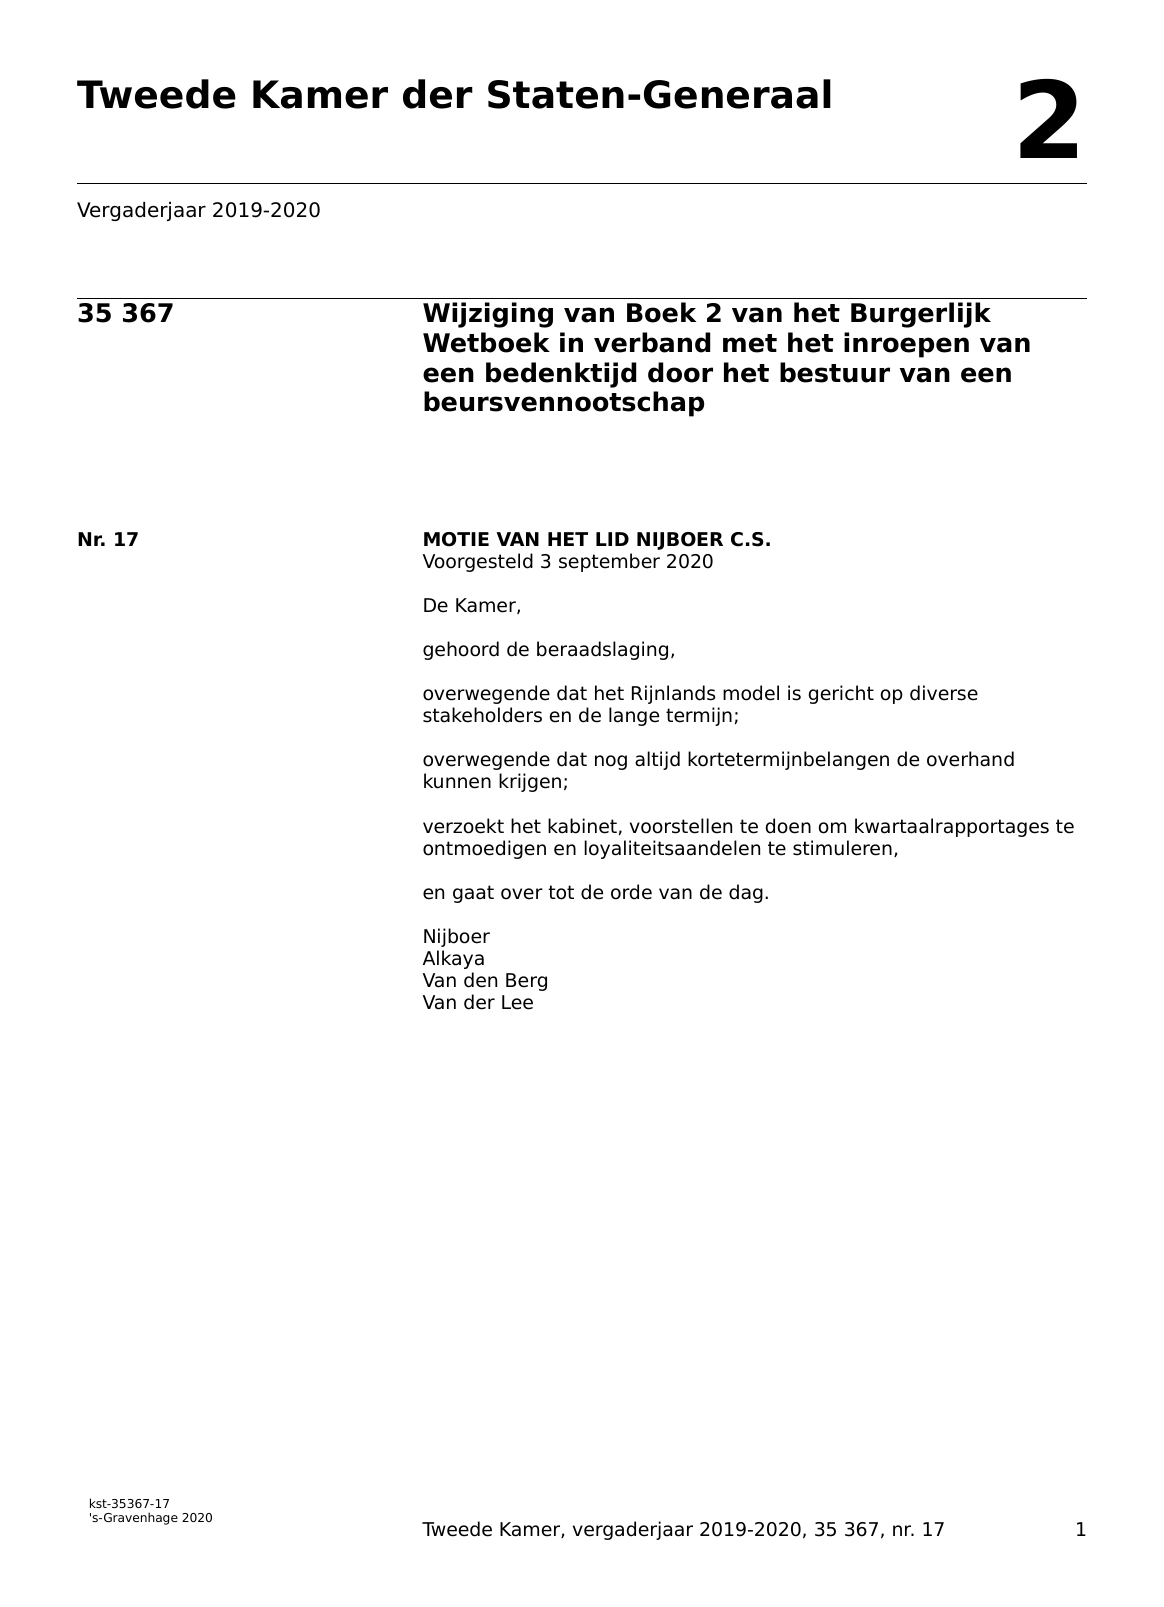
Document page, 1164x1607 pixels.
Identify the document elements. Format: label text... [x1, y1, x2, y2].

text 's-Gravenhage 2020 [88, 1511, 323, 1525]
text Voorgesteld 3 september 2020 [422, 551, 1087, 573]
text De Kamer, [422, 595, 1087, 617]
text Van den Berg [422, 970, 1087, 992]
text gehoord de beraadslaging, [422, 639, 1087, 661]
text kst-35367-17 [88, 1497, 323, 1511]
text en gaat over tot de orde van de dag. [422, 882, 1087, 904]
table_header 2 [886, 59, 1087, 183]
subtitle Nr. 17 MOTIE VAN HET LID NIJBOER C.S. [77, 529, 1087, 551]
text Alkaya [422, 948, 1087, 970]
subtitle 35 367 Wijziging van Boek 2 van het Burgerlijk Wetboek in verband met het inroepen van een bedenktijd door het bestuur van een beursvennootschap [77, 299, 1087, 418]
text overwegende dat het Rijnlands model is gericht op diverse stakeholders en de lange termijn; [422, 683, 1087, 727]
table_header Tweede Kamer der Staten-Generaal [77, 59, 886, 183]
text Van der Lee [422, 992, 1087, 1014]
table_cell Vergaderjaar 2019-2020 [77, 184, 1087, 298]
text verzoekt het kabinet, voorstellen te doen om kwartaalrapportages te ontmoedigen en loyaliteitsaandelen te stimuleren, [422, 816, 1087, 859]
text overwegende dat nog altijd kortetermijnbelangen de overhand kunnen krijgen; [422, 749, 1087, 793]
text Nijboer [422, 926, 1087, 948]
